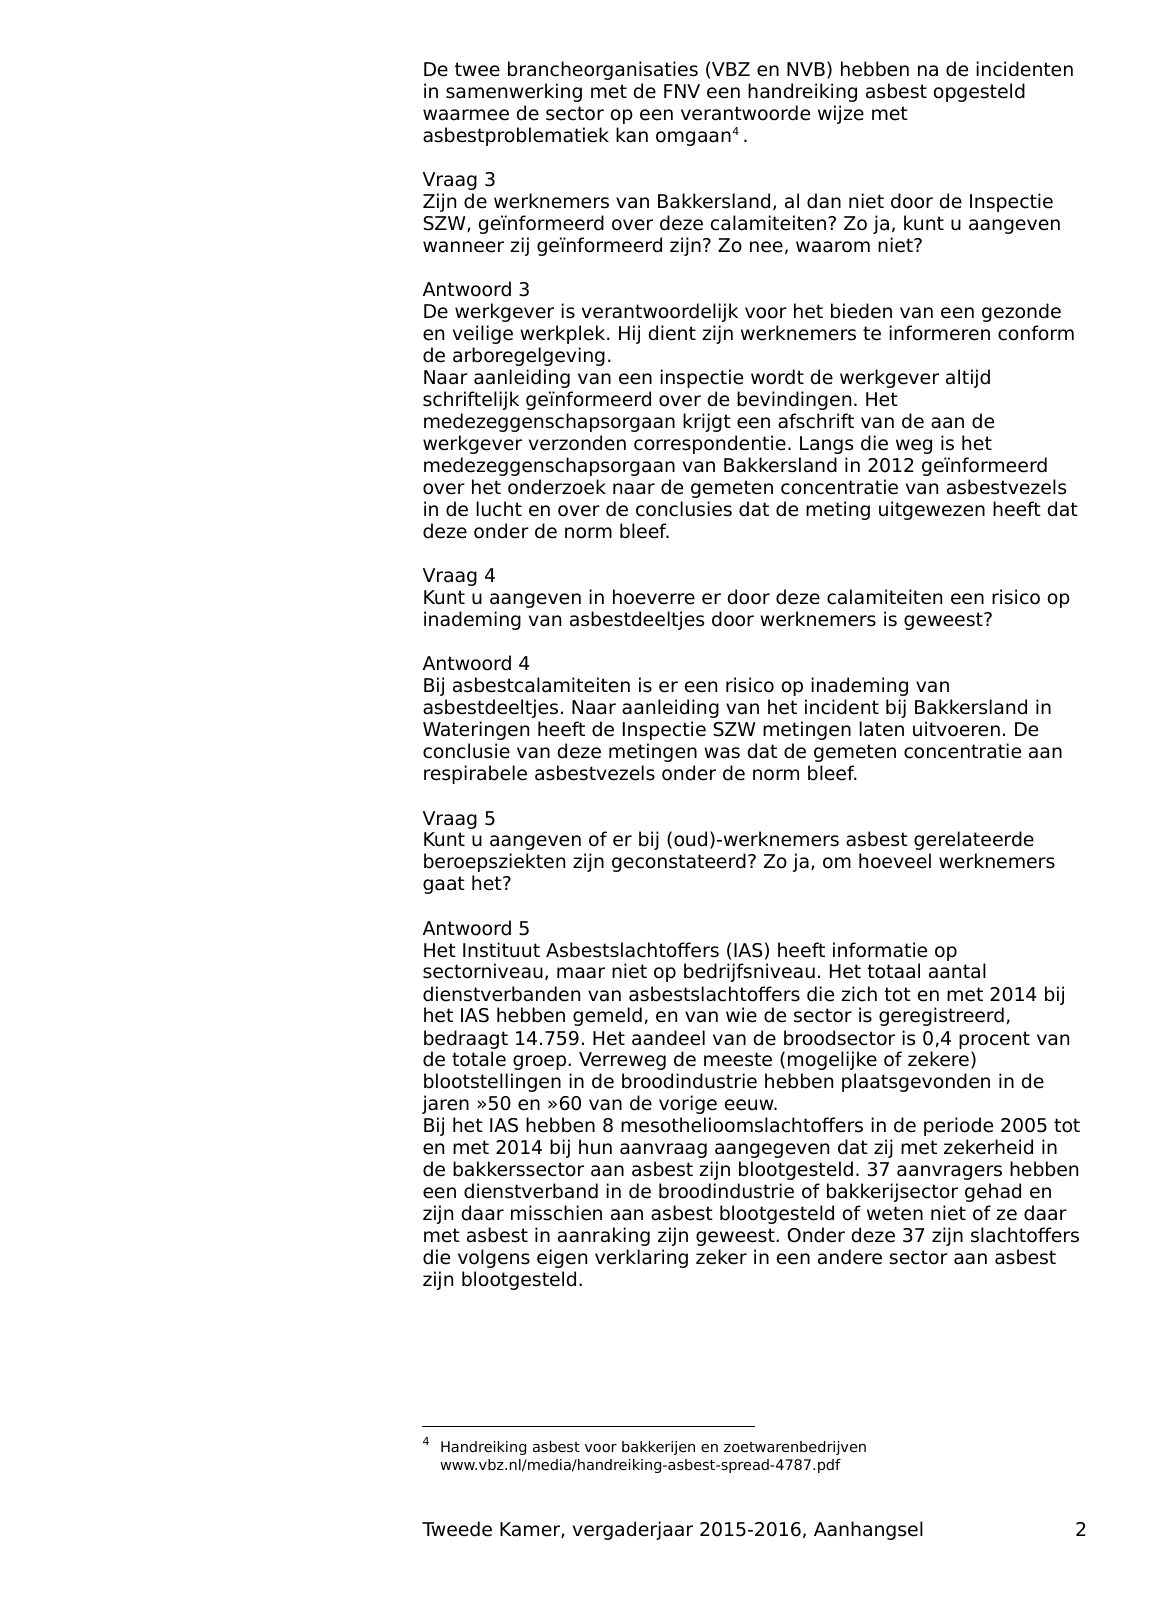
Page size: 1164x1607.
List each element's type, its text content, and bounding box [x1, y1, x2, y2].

text Handreiking asbest voor bakkerijen en zoetwarenbedrijven www.vbz.nl/media/handreiking-asbest-spread-4787.pdf [422, 1435, 1087, 1474]
text Antwoord 3 [422, 279, 1087, 301]
text Zijn de werknemers van Bakkersland, al dan niet door de Inspectie SZW, geïnformeerd over deze calamiteiten? Zo ja, kunt u aangeven wanneer zij geïnformeerd zijn? Zo nee, waarom niet? [422, 191, 1087, 257]
text Bij asbestcalamiteiten is er een risico op inademing van asbestdeeltjes. Naar aanleiding van het incident bij Bakkersland in Wateringen heeft de Inspectie SZW metingen laten uitvoeren. De conclusie van deze metingen was dat de gemeten concentratie aan respirabele asbestvezels onder de norm bleef. [422, 675, 1087, 785]
text Het Instituut Asbestslachtoffers (IAS) heeft informatie op sectorniveau, maar niet op bedrijfsniveau. Het totaal aantal dienstverbanden van asbestslachtoffers die zich tot en met 2014 bij het IAS hebben gemeld, en van wie de sector is geregistreerd, bedraagt 14.759. Het aandeel van de broodsector is 0,4 procent van de totale groep. Verreweg de meeste (mogelijke of zekere) blootstellingen in de broodindustrie hebben plaatsgevonden in de jaren »50 en »60 van de vorige eeuw. [422, 939, 1087, 1115]
text Antwoord 4 [422, 653, 1087, 675]
text Vraag 5 [422, 807, 1087, 829]
text De werkgever is verantwoordelijk voor het bieden van een gezonde en veilige werkplek. Hij dient zijn werknemers te informeren conform de arboregelgeving. [422, 301, 1087, 367]
text Naar aanleiding van een inspectie wordt de werkgever altijd schriftelijk geïnformeerd over de bevindingen. Het medezeggenschapsorgaan krijgt een afschrift van de aan de werkgever verzonden correspondentie. Langs die weg is het medezeggenschapsorgaan van Bakkersland in 2012 geïnformeerd over het onderzoek naar de gemeten concentratie van asbestvezels in de lucht en over de conclusies dat de meting uitgewezen heeft dat deze onder de norm bleef. [422, 367, 1087, 543]
text De twee brancheorganisaties (VBZ en NVB) hebben na de incidenten in samenwerking met de FNV een handreiking asbest opgesteld waarmee de sector op een verantwoorde wijze met asbestproblematiek kan omgaan. [422, 59, 1087, 147]
text Kunt u aangeven in hoeverre er door deze calamiteiten een risico op inademing van asbestdeeltjes door werknemers is geweest? [422, 587, 1087, 631]
text Antwoord 5 [422, 917, 1087, 939]
text Vraag 3 [422, 169, 1087, 191]
text Bij het IAS hebben 8 mesothelioomslachtoffers in de periode 2005 tot en met 2014 bij hun aanvraag aangegeven dat zij met zekerheid in de bakkerssector aan asbest zijn blootgesteld. 37 aanvragers hebben een dienstverband in de broodindustrie of bakkerijsector gehad en zijn daar misschien aan asbest blootgesteld of weten niet of ze daar met asbest in aanraking zijn geweest. Onder deze 37 zijn slachtoffers die volgens eigen verklaring zeker in een andere sector aan asbest zijn blootgesteld. [422, 1115, 1087, 1291]
text Kunt u aangeven of er bij (oud)-werknemers asbest gerelateerde beroepsziekten zijn geconstateerd? Zo ja, om hoeveel werknemers gaat het? [422, 829, 1087, 895]
text Vraag 4 [422, 565, 1087, 587]
